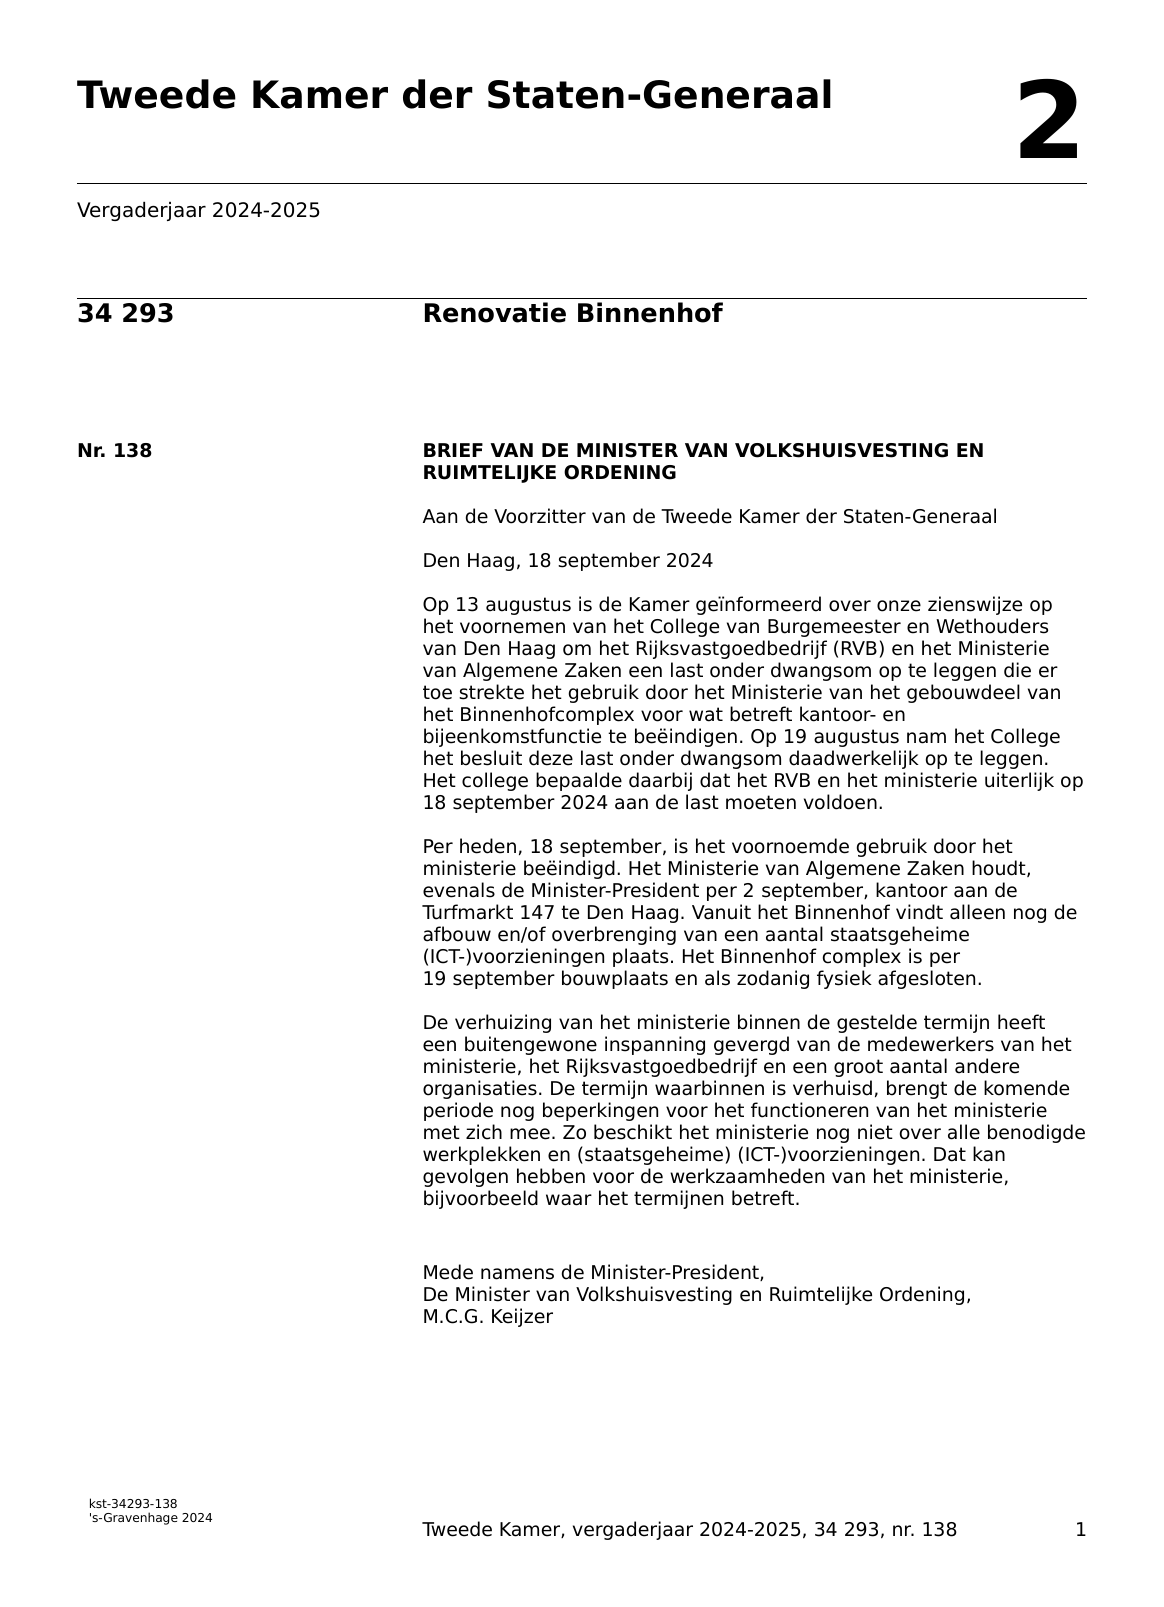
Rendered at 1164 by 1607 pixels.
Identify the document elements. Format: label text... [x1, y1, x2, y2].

table_cell Vergaderjaar 2024-2025 [77, 184, 1087, 298]
text 's-Gravenhage 2024 [88, 1511, 323, 1525]
table_header 2 [886, 59, 1087, 183]
text Per heden, 18 september, is het voornoemde gebruik door het ministerie beëindigd. Het Ministerie van Algemene Zaken houdt, evenals de Minister-President per 2 september, kantoor aan de Turfmarkt 147 te Den Haag. Vanuit het Binnenhof vindt alleen nog de afbouw en/of overbrenging van een aantal staatsgeheime (ICT-)voorzieningen plaats. Het Binnenhof complex is per 19 september bouwplaats en als zodanig fysiek afgesloten. [422, 836, 1087, 990]
subtitle 34 293 Renovatie Binnenhof [77, 299, 1087, 329]
text Op 13 augustus is de Kamer geïnformeerd over onze zienswijze op het voornemen van het College van Burgemeester en Wethouders van Den Haag om het Rijksvastgoedbedrijf (RVB) en het Ministerie van Algemene Zaken een last onder dwangsom op te leggen die er toe strekte het gebruik door het Ministerie van het gebouwdeel van het Binnenhofcomplex voor wat betreft kantoor- en bijeenkomstfunctie te beëindigen. Op 19 augustus nam het College het besluit deze last onder dwangsom daadwerkelijk op te leggen. Het college bepaalde daarbij dat het RVB en het ministerie uiterlijk op 18 september 2024 aan de last moeten voldoen. [422, 594, 1087, 814]
subtitle Nr. 138 BRIEF VAN DE MINISTER VAN VOLKSHUISVESTING EN RUIMTELIJKE ORDENING [77, 440, 1087, 484]
text Den Haag, 18 september 2024 [422, 550, 1087, 572]
text Mede namens de Minister-President, De Minister van Volkshuisvesting en Ruimtelijke Ordening, M.C.G. Keijzer [422, 1240, 1087, 1328]
text kst-34293-138 [88, 1497, 323, 1511]
text De verhuizing van het ministerie binnen de gestelde termijn heeft een buitengewone inspanning gevergd van de medewerkers van het ministerie, het Rijksvastgoedbedrijf en een groot aantal andere organisaties. De termijn waarbinnen is verhuisd, brengt de komende periode nog beperkingen voor het functioneren van het ministerie met zich mee. Zo beschikt het ministerie nog niet over alle benodigde werkplekken en (staatsgeheime) (ICT-)voorzieningen. Dat kan gevolgen hebben voor de werkzaamheden van het ministerie, bijvoorbeeld waar het termijnen betreft. [422, 1012, 1087, 1210]
text Aan de Voorzitter van de Tweede Kamer der Staten-Generaal [422, 506, 1087, 528]
table_header Tweede Kamer der Staten-Generaal [77, 59, 886, 183]
